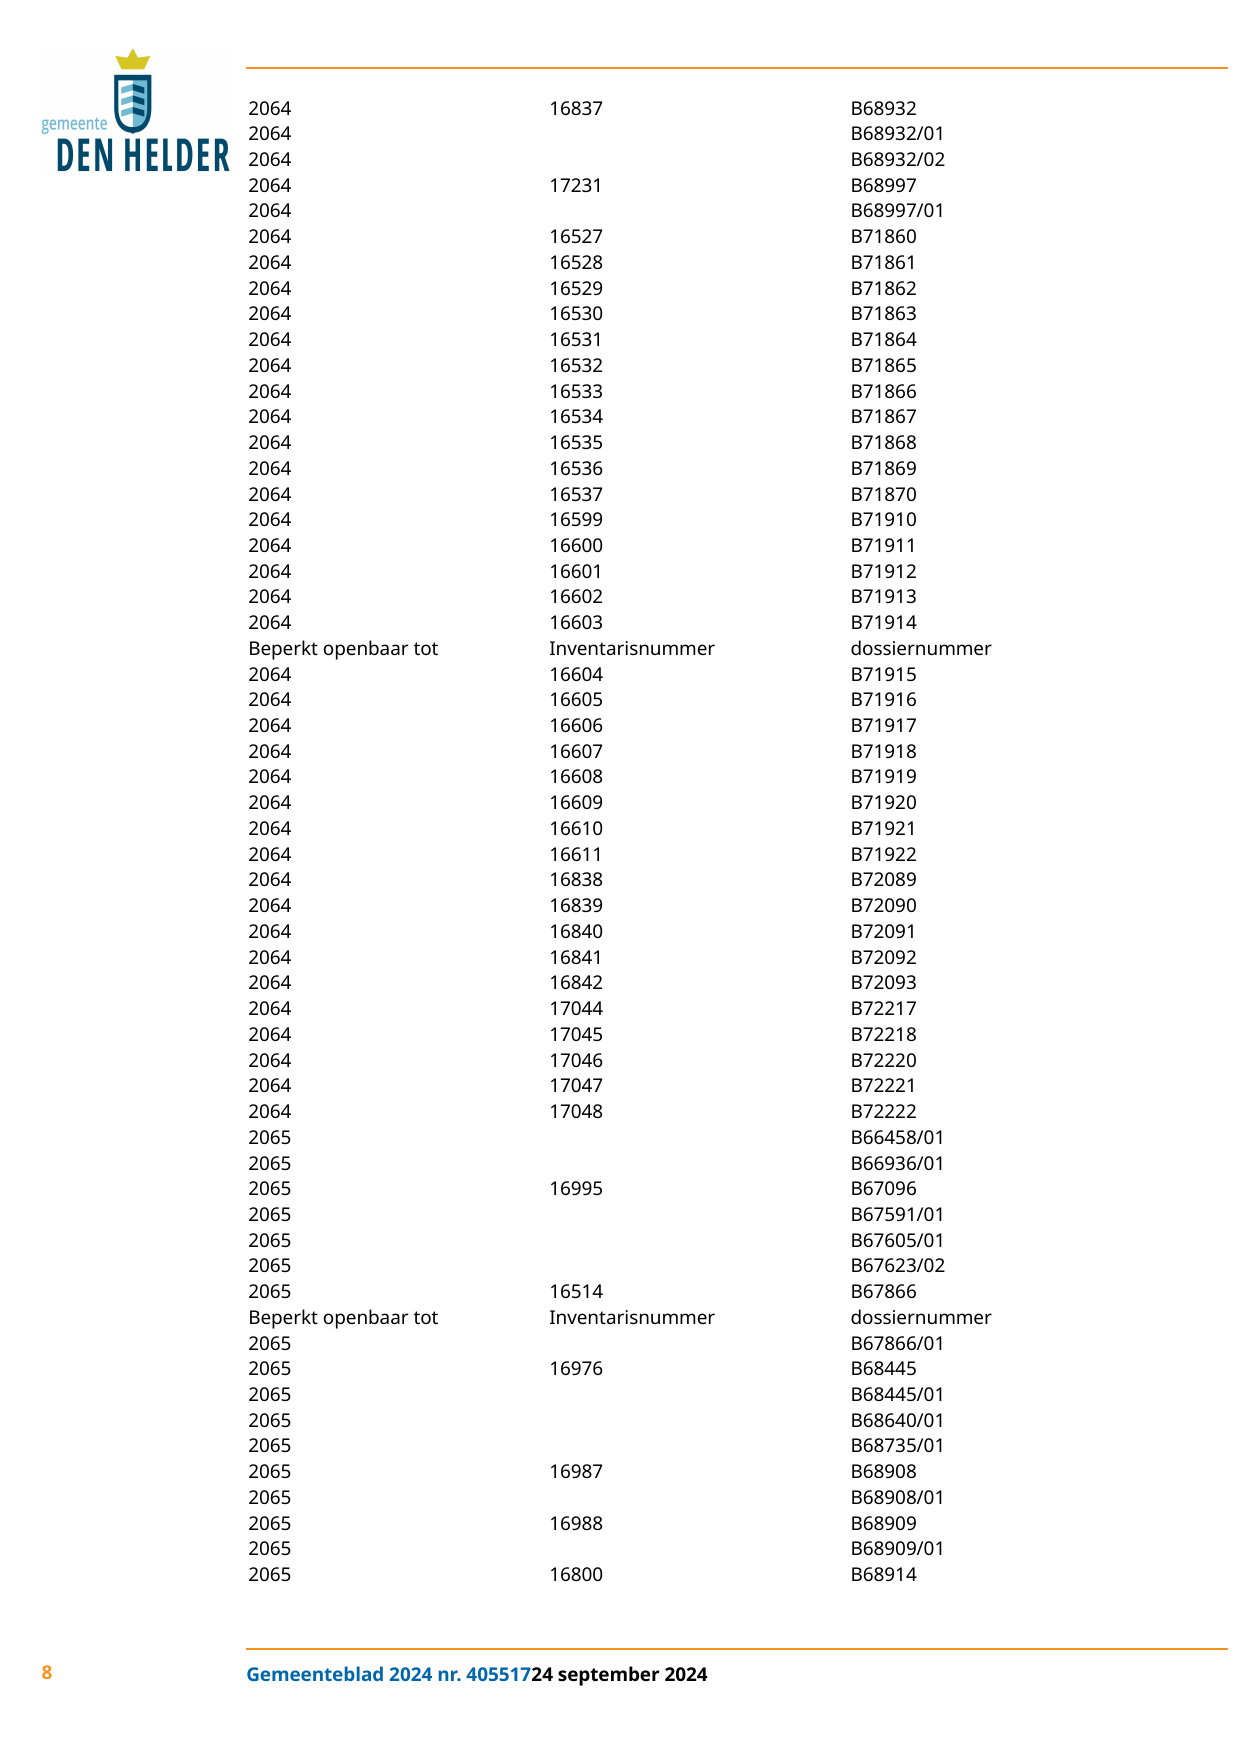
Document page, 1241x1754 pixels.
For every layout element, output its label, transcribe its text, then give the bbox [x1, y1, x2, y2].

table_cell 2064 [248, 738, 549, 764]
table_cell B71867 [850, 404, 1152, 429]
table_cell 2064 [248, 1098, 549, 1124]
table_cell [549, 121, 850, 146]
table_cell 2065 [248, 1227, 549, 1253]
table_cell 2065 [248, 1356, 549, 1381]
table_cell 16514 [549, 1278, 850, 1304]
table_cell 2064 [248, 1073, 549, 1098]
table_cell 2064 [248, 1021, 549, 1047]
table_cell 2064 [248, 455, 549, 481]
table_cell 2064 [248, 121, 549, 146]
table_cell 16606 [549, 712, 850, 738]
table_cell B71913 [850, 584, 1152, 609]
table_cell B72220 [850, 1047, 1152, 1072]
table_cell B72222 [850, 1098, 1152, 1124]
table_cell B72218 [850, 1021, 1152, 1047]
table_cell 16988 [549, 1510, 850, 1536]
table_cell B71912 [850, 558, 1152, 584]
table_cell [549, 1227, 850, 1253]
table_cell 2065 [248, 1253, 549, 1278]
table_cell 2065 [248, 1536, 549, 1561]
table_cell B68932/02 [850, 146, 1152, 172]
table_cell 16530 [549, 301, 850, 326]
table_cell 2064 [248, 944, 549, 969]
table_cell 2064 [248, 352, 549, 378]
table_cell B68997 [850, 172, 1152, 198]
table_cell 2065 [248, 1330, 549, 1356]
table_cell 2064 [248, 867, 549, 892]
table_cell B71921 [850, 815, 1152, 841]
table_cell B72089 [850, 867, 1152, 892]
table_cell 2064 [248, 326, 549, 352]
table_cell B71918 [850, 738, 1152, 764]
table_cell 17044 [549, 995, 850, 1021]
table_cell B66458/01 [850, 1124, 1152, 1150]
table_cell B72217 [850, 995, 1152, 1021]
table_cell B67605/01 [850, 1227, 1152, 1253]
table_cell B71863 [850, 301, 1152, 326]
table_cell 2065 [248, 1381, 549, 1407]
table_cell B68997/01 [850, 198, 1152, 223]
table_cell 2065 [248, 1510, 549, 1536]
table_cell B67866 [850, 1278, 1152, 1304]
table_cell 16528 [549, 249, 850, 275]
table_cell 2064 [248, 378, 549, 403]
table_cell 2064 [248, 995, 549, 1021]
table_cell 2064 [248, 687, 549, 712]
picture [220, 160, 224, 172]
table_cell B71914 [850, 609, 1152, 635]
table_cell 2065 [248, 1278, 549, 1304]
table_cell 16842 [549, 970, 850, 995]
table_cell B68909/01 [850, 1536, 1152, 1561]
table_cell B71862 [850, 275, 1152, 301]
table_cell [549, 1433, 850, 1458]
table_cell B68932 [850, 95, 1152, 121]
table_cell 2064 [248, 918, 549, 944]
table_cell B68640/01 [850, 1407, 1152, 1433]
table_cell 2065 [248, 1459, 549, 1484]
table_cell B68932/01 [850, 121, 1152, 146]
table_cell Beperkt openbaar tot [248, 1304, 549, 1330]
table_cell 16607 [549, 738, 850, 764]
table_cell B68914 [850, 1561, 1152, 1587]
table_cell 2064 [248, 558, 549, 584]
table_cell B68445/01 [850, 1381, 1152, 1407]
table_cell 2064 [248, 764, 549, 789]
table_cell 2064 [248, 893, 549, 918]
table_cell [549, 146, 850, 172]
table_cell 2065 [248, 1124, 549, 1150]
table_cell [549, 1330, 850, 1356]
table_cell 16838 [549, 867, 850, 892]
table_cell 2065 [248, 1175, 549, 1201]
table_cell B71922 [850, 841, 1152, 867]
table_cell 16605 [549, 687, 850, 712]
table_cell 17046 [549, 1047, 850, 1072]
table_cell B71866 [850, 378, 1152, 403]
table_cell 16841 [549, 944, 850, 969]
picture [130, 157, 135, 172]
table_cell 16800 [549, 1561, 850, 1587]
table_cell 2065 [248, 1201, 549, 1227]
table_cell B71910 [850, 506, 1152, 532]
table_cell 17231 [549, 172, 850, 198]
table_cell 2064 [248, 661, 549, 687]
table_cell 16536 [549, 455, 850, 481]
table_cell B67591/01 [850, 1201, 1152, 1227]
picture [63, 144, 68, 165]
table_cell 16840 [549, 918, 850, 944]
table_cell 2064 [248, 815, 549, 841]
table_cell B67096 [850, 1175, 1152, 1201]
table_cell 16537 [549, 481, 850, 506]
table_cell 16839 [549, 893, 850, 918]
picture [100, 154, 106, 172]
table_cell B68445 [850, 1356, 1152, 1381]
table_cell 16600 [549, 532, 850, 558]
table_cell 2064 [248, 584, 549, 609]
table_cell [549, 1253, 850, 1278]
table_cell B71916 [850, 687, 1152, 712]
table_cell 2065 [248, 1433, 549, 1458]
table_cell B71860 [850, 224, 1152, 249]
table_cell [549, 198, 850, 223]
table_cell 2064 [248, 1047, 549, 1072]
table_cell 2064 [248, 146, 549, 172]
table_cell 16533 [549, 378, 850, 403]
table_cell 16599 [549, 506, 850, 532]
table_cell B72090 [850, 893, 1152, 918]
table_cell 16610 [549, 815, 850, 841]
table_cell 2064 [248, 790, 549, 815]
table_cell 2064 [248, 404, 549, 429]
table_cell 16603 [549, 609, 850, 635]
table_cell B71865 [850, 352, 1152, 378]
table_cell B71911 [850, 532, 1152, 558]
table_cell dossiernummer [850, 1304, 1152, 1330]
table_cell 2064 [248, 172, 549, 198]
table_cell 2064 [248, 95, 549, 121]
table_cell 16608 [549, 764, 850, 789]
table_cell [549, 1536, 850, 1561]
table_cell 2064 [248, 841, 549, 867]
table_cell 16602 [549, 584, 850, 609]
table_cell 2065 [248, 1484, 549, 1510]
table_cell 2064 [248, 970, 549, 995]
table_cell 2065 [248, 1407, 549, 1433]
table_cell B71919 [850, 764, 1152, 789]
table_cell B68908 [850, 1459, 1152, 1484]
table_cell [549, 1381, 850, 1407]
table_cell 16534 [549, 404, 850, 429]
table_cell [549, 1201, 850, 1227]
picture [41, 47, 231, 172]
table_cell 16976 [549, 1356, 850, 1381]
table_cell 2064 [248, 198, 549, 223]
picture [182, 144, 187, 165]
table_cell Beperkt openbaar tot [248, 635, 549, 661]
table_cell 16527 [549, 224, 850, 249]
table_cell 2065 [248, 1561, 549, 1587]
table_cell 2064 [248, 249, 549, 275]
table_cell B68909 [850, 1510, 1152, 1536]
table_cell 16611 [549, 841, 850, 867]
table_cell 16529 [549, 275, 850, 301]
table_cell 2064 [248, 532, 549, 558]
table_cell [549, 1150, 850, 1175]
table_cell 2064 [248, 224, 549, 249]
table_cell B71920 [850, 790, 1152, 815]
table_cell 16531 [549, 326, 850, 352]
table_cell B72093 [850, 970, 1152, 995]
table_cell B72091 [850, 918, 1152, 944]
table_cell 16604 [549, 661, 850, 687]
table_cell 17047 [549, 1073, 850, 1098]
table_cell B71870 [850, 481, 1152, 506]
table_cell 2064 [248, 506, 549, 532]
table_cell B72221 [850, 1073, 1152, 1098]
table_cell 16535 [549, 429, 850, 455]
table_cell Inventarisnummer [549, 1304, 850, 1330]
table_cell 16601 [549, 558, 850, 584]
table_cell [549, 1484, 850, 1510]
table_cell [549, 1407, 850, 1433]
table_cell B71917 [850, 712, 1152, 738]
table_cell 2064 [248, 275, 549, 301]
table_cell [549, 1124, 850, 1150]
table_cell B71861 [850, 249, 1152, 275]
table_cell B67623/02 [850, 1253, 1152, 1278]
table_cell dossiernummer [850, 635, 1152, 661]
table_cell 16837 [549, 95, 850, 121]
table_cell B71864 [850, 326, 1152, 352]
table_cell 16532 [549, 352, 850, 378]
table_cell 2064 [248, 712, 549, 738]
table_cell 2064 [248, 481, 549, 506]
table_cell 2065 [248, 1150, 549, 1175]
table_cell 16987 [549, 1459, 850, 1484]
table_cell B71868 [850, 429, 1152, 455]
table_cell B68908/01 [850, 1484, 1152, 1510]
table_cell B71869 [850, 455, 1152, 481]
table_cell 16995 [549, 1175, 850, 1201]
table_cell Inventarisnummer [549, 635, 850, 661]
table_cell B67866/01 [850, 1330, 1152, 1356]
table_cell 17045 [549, 1021, 850, 1047]
table_cell B71915 [850, 661, 1152, 687]
table_cell B68735/01 [850, 1433, 1152, 1458]
table_cell 2064 [248, 301, 549, 326]
table_cell 2064 [248, 609, 549, 635]
table_cell 2064 [248, 429, 549, 455]
table_cell 16609 [549, 790, 850, 815]
table_cell B72092 [850, 944, 1152, 969]
table_cell 17048 [549, 1098, 850, 1124]
table_cell B66936/01 [850, 1150, 1152, 1175]
